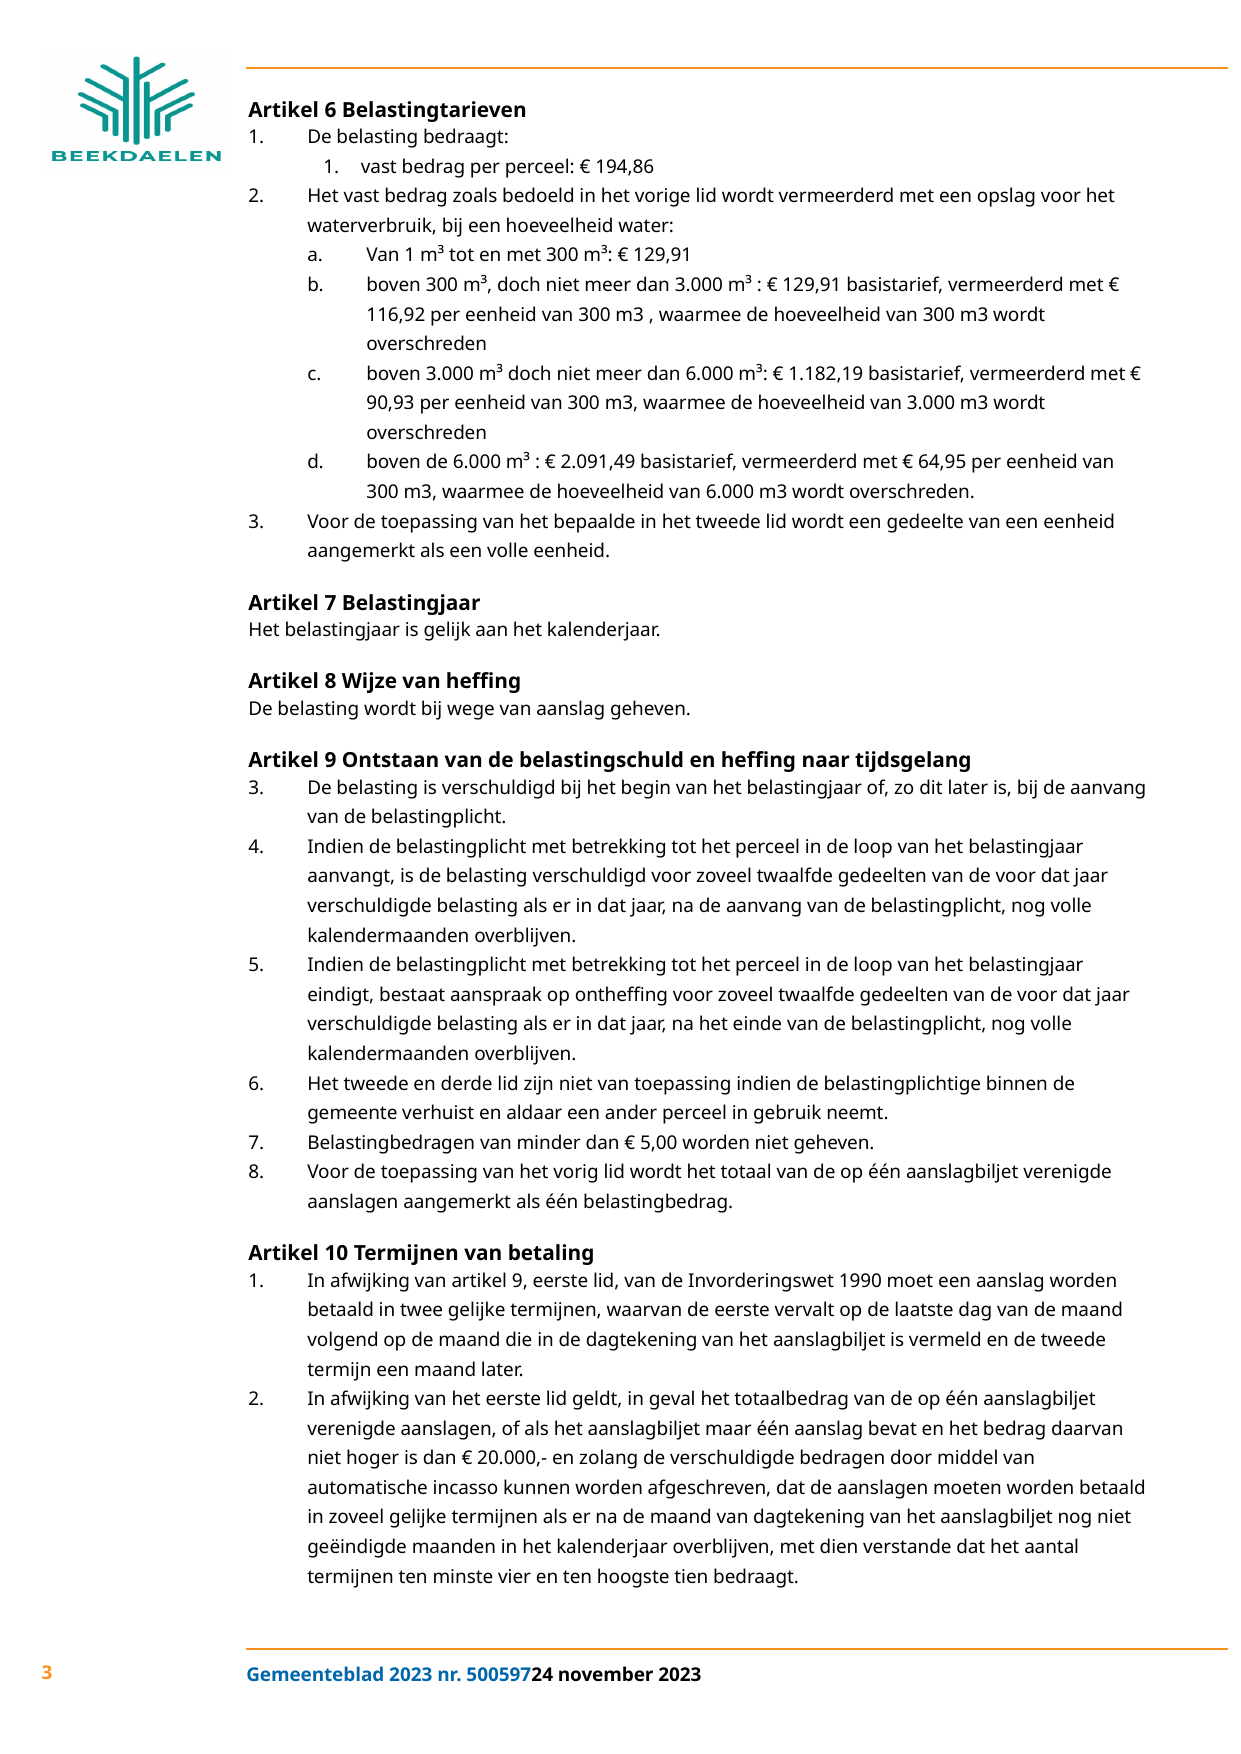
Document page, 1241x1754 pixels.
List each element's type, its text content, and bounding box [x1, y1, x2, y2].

picture [41, 47, 231, 172]
list In afwijking van artikel 9, eerste lid, van de Invorderingswet 1990 moet een aanslag worden betaald in twee gelijke termijnen, waarvan de eerste vervalt op de laatste dag van de maand volgend op de maand die in de dagtekening van het aanslagbiljet is vermeld en de tweede termijn een maand later. [248, 1267, 1152, 1381]
text Artikel 10 Termijnen van betaling [248, 1238, 1152, 1267]
list Indien de belastingplicht met betrekking tot het perceel in de loop van het belastingjaar aanvangt, is de belasting verschuldigd voor zoveel twaalfde gedeelten van de voor dat jaar verschuldigde belasting als er in dat jaar, na de aanvang van de belastingplicht, nog volle kalendermaanden overblijven. [248, 833, 1152, 948]
list Van 1 m³ tot en met 300 m³: € 129,91 [307, 242, 1152, 267]
list De belasting is verschuldigd bij het begin van het belastingjaar of, zo dit later is, bij de aanvang van de belastingplicht. [248, 774, 1152, 829]
list boven 3.000 m³ doch niet meer dan 6.000 m³: € 1.182,19 basistarief, vermeerderd met € 90,93 per eenheid van 300 m3, waarmee de hoeveelheid van 3.000 m3 wordt overschreden [307, 360, 1152, 445]
list De belasting bedraagt: [248, 123, 1152, 149]
text Artikel 7 Belastingjaar [248, 588, 1152, 616]
text Het belastingjaar is gelijk aan het kalenderjaar. [248, 616, 1152, 642]
text Artikel 6 Belastingtarieven [248, 95, 1152, 123]
text De belasting wordt bij wege van aanslag geheven. [248, 695, 1152, 721]
list boven 300 m³, doch niet meer dan 3.000 m³ : € 129,91 basistarief, vermeerderd met € 116,92 per eenheid van 300 m3 , waarmee de hoeveelheid van 300 m3 wordt overschreden [307, 271, 1152, 356]
text Artikel 8 Wijze van heffing [248, 667, 1152, 695]
list In afwijking van het eerste lid geldt, in geval het totaalbedrag van de op één aanslagbiljet verenigde aanslagen, of als het aanslagbiljet maar één aanslag bevat en het bedrag daarvan niet hoger is dan € 20.000,- en zolang de verschuldigde bedragen door middel van automatische incasso kunnen worden afgeschreven, dat de aanslagen moeten worden betaald in zoveel gelijke termijnen als er na de maand van dagtekening van het aanslagbiljet nog niet geëindigde maanden in het kalenderjaar overblijven, met dien verstande dat het aantal termijnen ten minste vier en ten hoogste tien bedraagt. [248, 1385, 1152, 1588]
list Voor de toepassing van het bepaalde in het tweede lid wordt een gedeelte van een eenheid aangemerkt als een volle eenheid. [248, 508, 1152, 563]
text Artikel 9 Ontstaan van de belastingschuld en heffing naar tijdsgelang [248, 746, 1152, 774]
list boven de 6.000 m³ : € 2.091,49 basistarief, vermeerderd met € 64,95 per eenheid van 300 m3, waarmee de hoeveelheid van 6.000 m3 wordt overschreden. [307, 449, 1152, 504]
list Het vast bedrag zoals bedoeld in het vorige lid wordt vermeerderd met een opslag voor het waterverbruik, bij een hoeveelheid water: [248, 182, 1152, 238]
list Het tweede en derde lid zijn niet van toepassing indien de belastingplichtige binnen de gemeente verhuist en aldaar een ander perceel in gebruik neemt. [248, 1070, 1152, 1125]
list Indien de belastingplicht met betrekking tot het perceel in de loop van het belastingjaar eindigt, bestaat aanspraak op ontheffing voor zoveel twaalfde gedeelten van de voor dat jaar verschuldigde belasting als er in dat jaar, na het einde van de belastingplicht, nog volle kalendermaanden overblijven. [248, 951, 1152, 1066]
list Voor de toepassing van het vorig lid wordt het totaal van de op één aanslagbiljet verenigde aanslagen aangemerkt als één belastingbedrag. [248, 1158, 1152, 1214]
list Belastingbedragen van minder dan € 5,00 worden niet geheven. [248, 1129, 1152, 1155]
list vast bedrag per perceel: € 194,86 [323, 153, 1152, 178]
